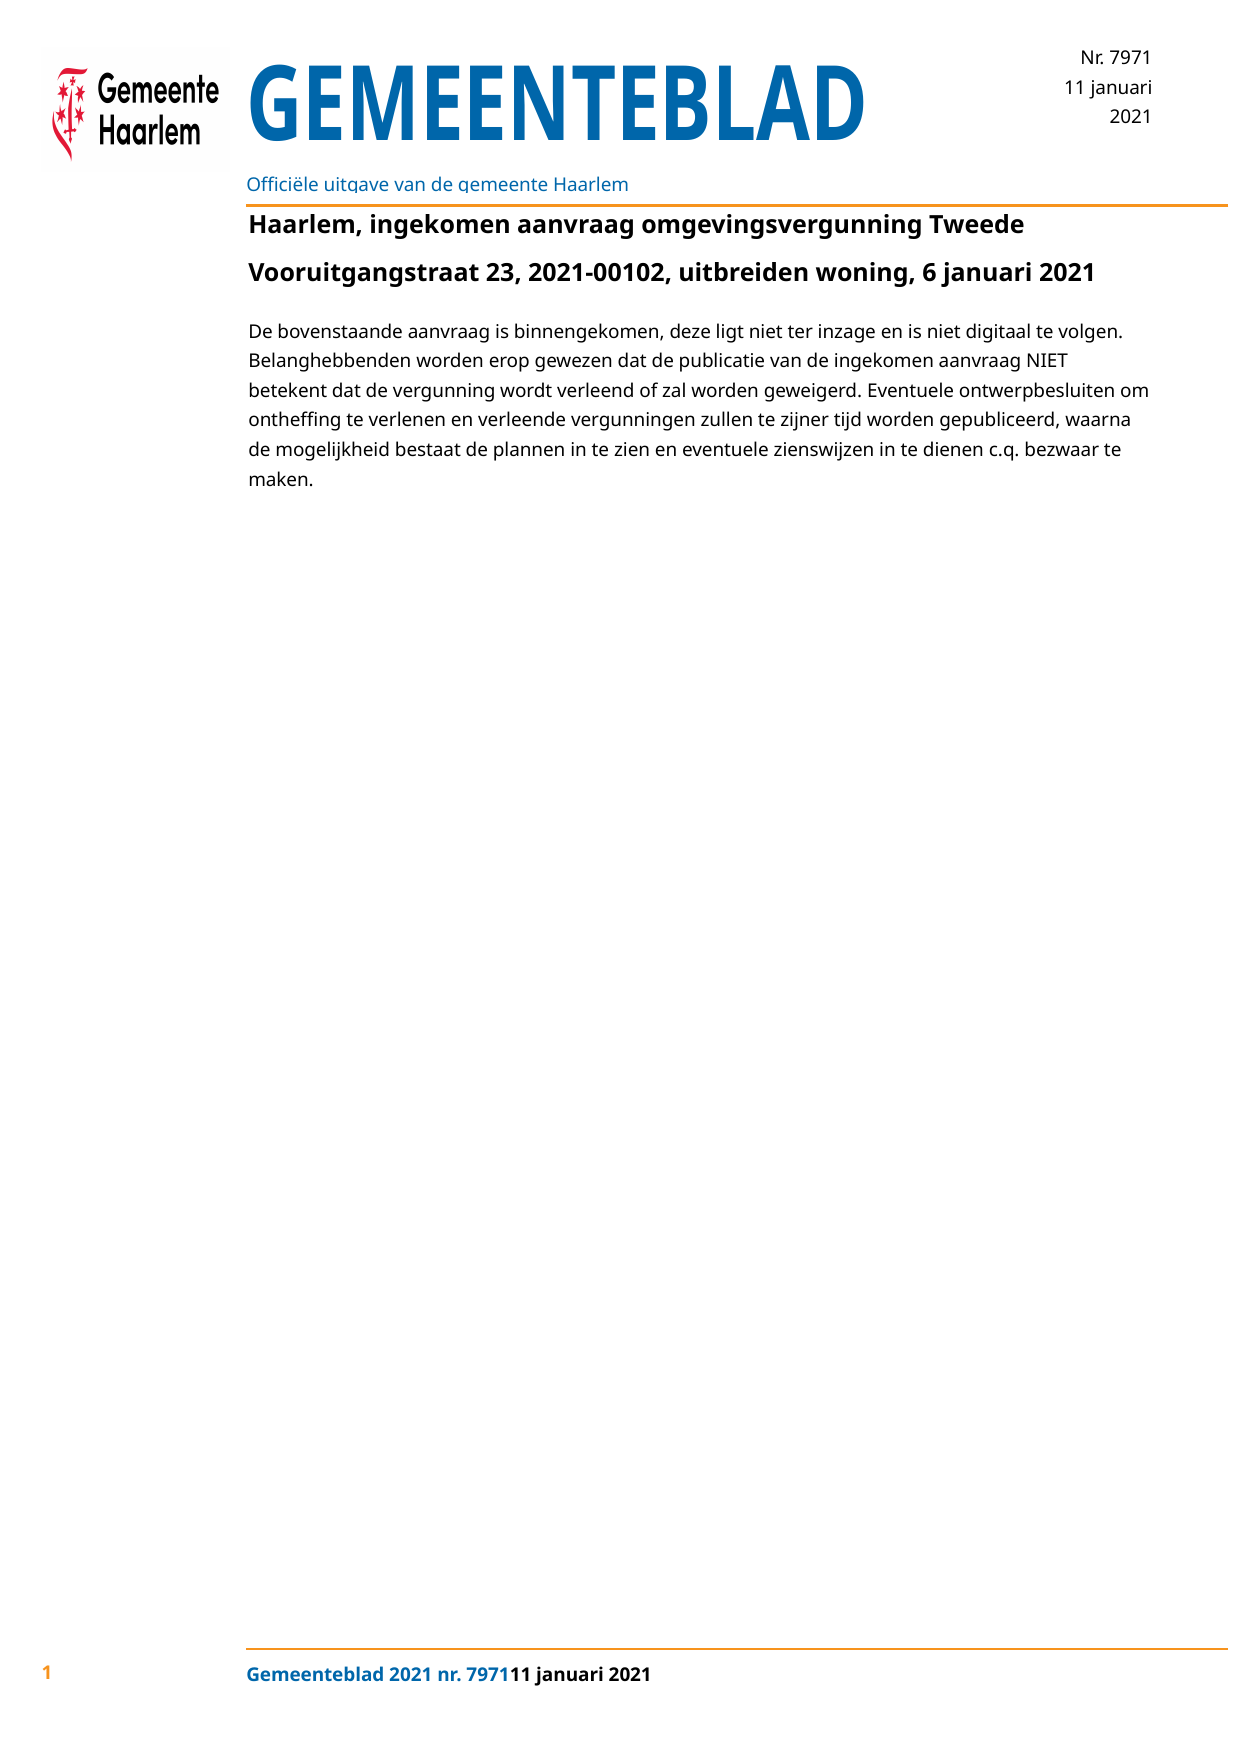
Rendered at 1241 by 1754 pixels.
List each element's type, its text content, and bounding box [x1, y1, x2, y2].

picture [41, 47, 231, 172]
text De bovenstaande aanvraag is binnengekomen, deze ligt niet ter inzage en is niet digitaal te volgen. Belanghebbenden worden erop gewezen dat de publicatie van de ingekomen aanvraag NIET betekent dat de vergunning wordt verleend of zal worden geweigerd. Eventuele ontwerpbesluiten om ontheffing te verlenen en verleende vergunningen zullen te zijner tijd worden gepubliceerd, waarna de mogelijkheid bestaat de plannen in te zien en eventuele zienswijzen in te dienen c.q. bezwaar te maken. [248, 318, 1152, 492]
text Haarlem, ingekomen aanvraag omgevingsvergunning Tweede Vooruitgangstraat 23, 2021-00102, uitbreiden woning, 6 januari 2021 [248, 207, 1152, 288]
